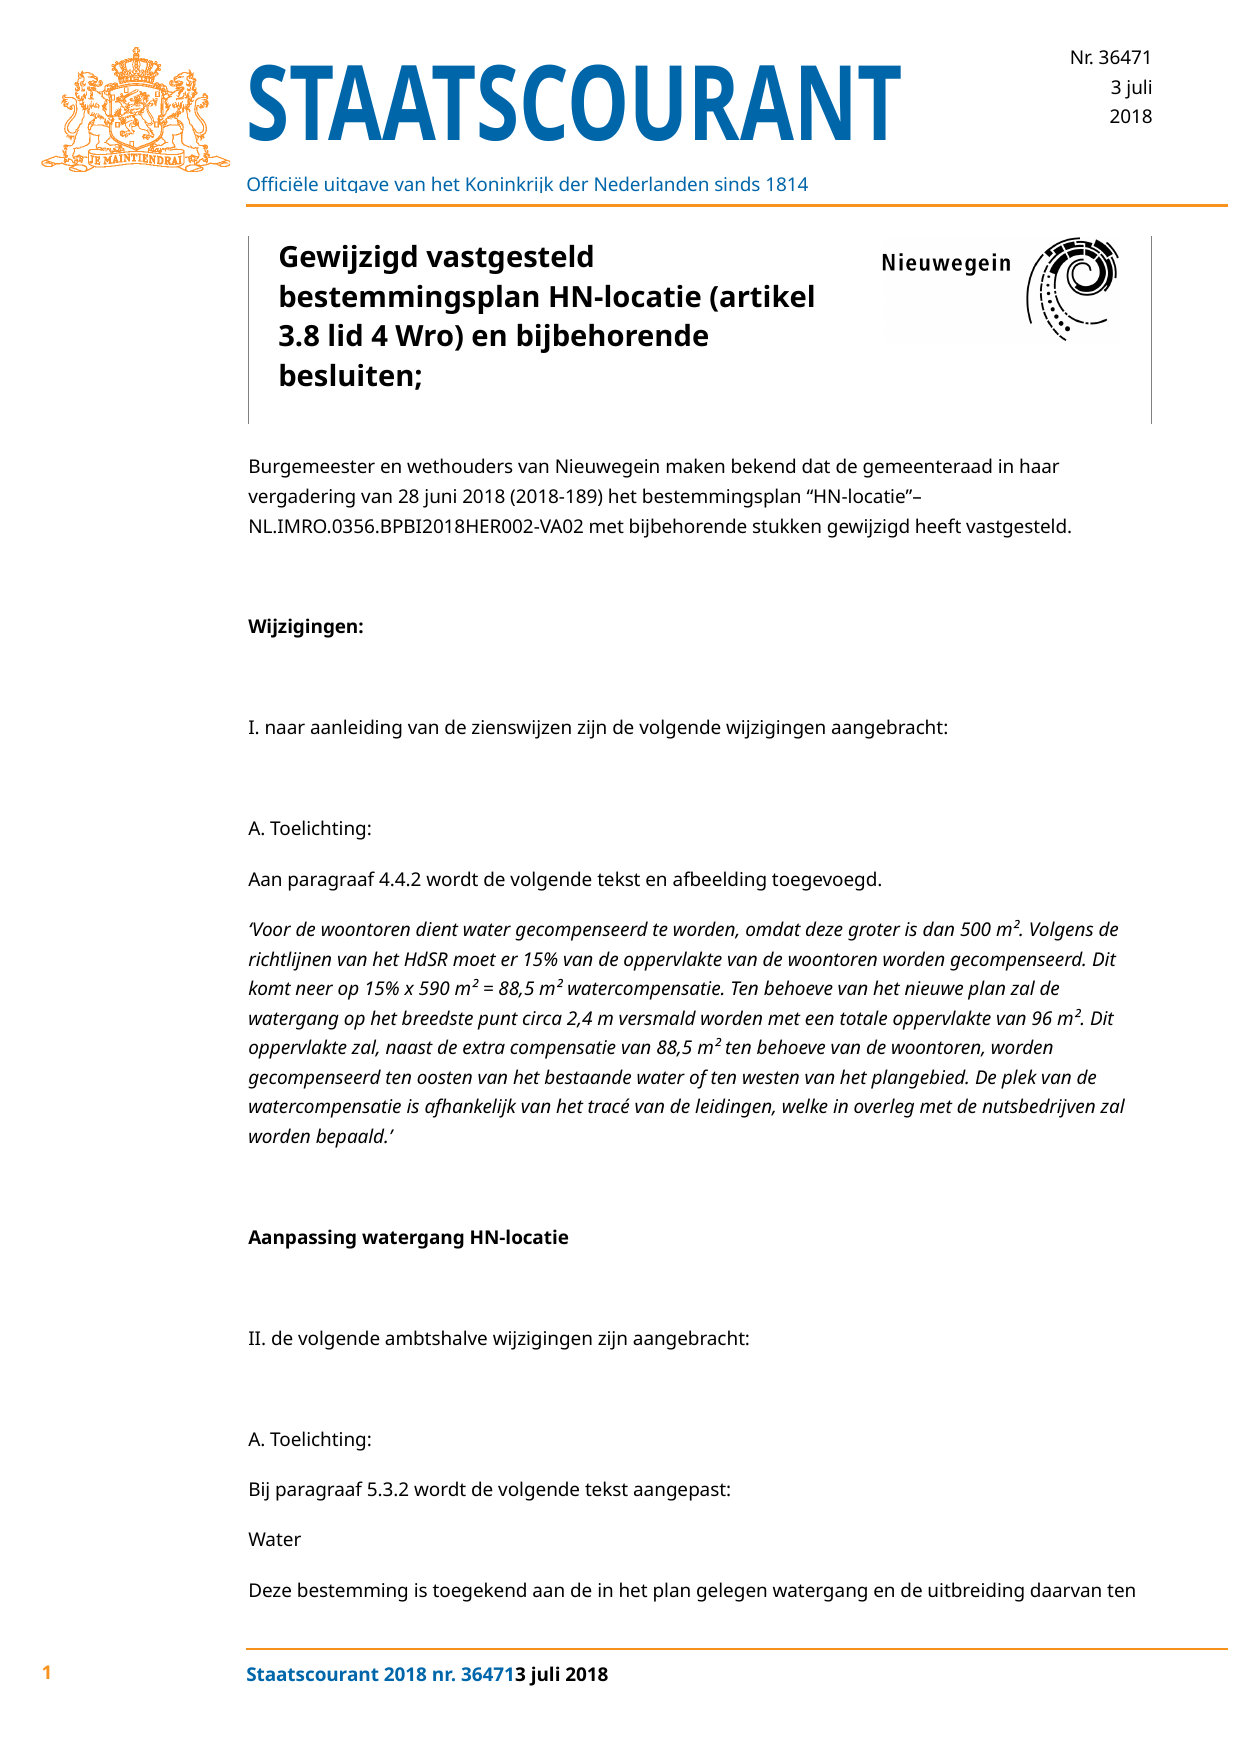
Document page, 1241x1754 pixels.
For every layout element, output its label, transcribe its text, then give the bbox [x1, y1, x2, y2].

text I. naar aanleiding van de zienswijzen zijn de volgende wijzigingen aangebracht: [248, 714, 1152, 740]
table_header Gewijzigd vastgesteld bestemmingsplan HN-locatie (artikel 3.8 lid 4 Wro) en bijbehorende besluiten; [249, 236, 850, 424]
text Deze bestemming is toegekend aan de in het plan gelegen watergang en de uitbreiding daarvan ten [248, 1577, 1152, 1603]
text A. Toelichting: [248, 1426, 1152, 1451]
text Burgemeester en wethouders van Nieuwegein maken bekend dat de gemeenteraad in haar vergadering van 28 juni 2018 (2018-189) het bestemmingsplan “HN-locatie”– NL.IMRO.0356.BPBI2018HER002-VA02 met bijbehorende stukken gewijzigd heeft vastgesteld. [248, 454, 1152, 538]
text A. Toelichting: [248, 815, 1152, 841]
text Aanpassing watergang HN-locatie [248, 1224, 1152, 1250]
text Wijzigingen: [248, 614, 1152, 639]
text ‘Voor de woontoren dient water gecompenseerd te worden, omdat deze groter is dan 500 m². Volgens de richtlijnen van het HdSR moet er 15% van de oppervlakte van de woontoren worden gecompenseerd. Dit komt neer op 15% x 590 m² = 88,5 m² watercompensatie. Ten behoeve van het nieuwe plan zal de watergang op het breedste punt circa 2,4 m versmald worden met een totale oppervlakte van 96 m². Dit oppervlakte zal, naast de extra compensatie van 88,5 m² ten behoeve van de woontoren, worden gecompenseerd ten oosten van het bestaande water of ten westen van het plangebied. De plek van de watercompensatie is afhankelijk van het tracé van de leidingen, welke in overleg met de nutsbedrijven zal worden bepaald.’ [248, 916, 1152, 1149]
text II. de volgende ambtshalve wijzigingen zijn aangebracht: [248, 1325, 1152, 1351]
picture [882, 236, 1119, 342]
table_header [850, 236, 1151, 424]
text Aan paragraaf 4.4.2 wordt de volgende tekst en afbeelding toegevoegd. [248, 866, 1152, 891]
picture [41, 47, 231, 172]
text Water [248, 1527, 1152, 1552]
text Bij paragraaf 5.3.2 wordt de volgende tekst aangepast: [248, 1476, 1152, 1502]
